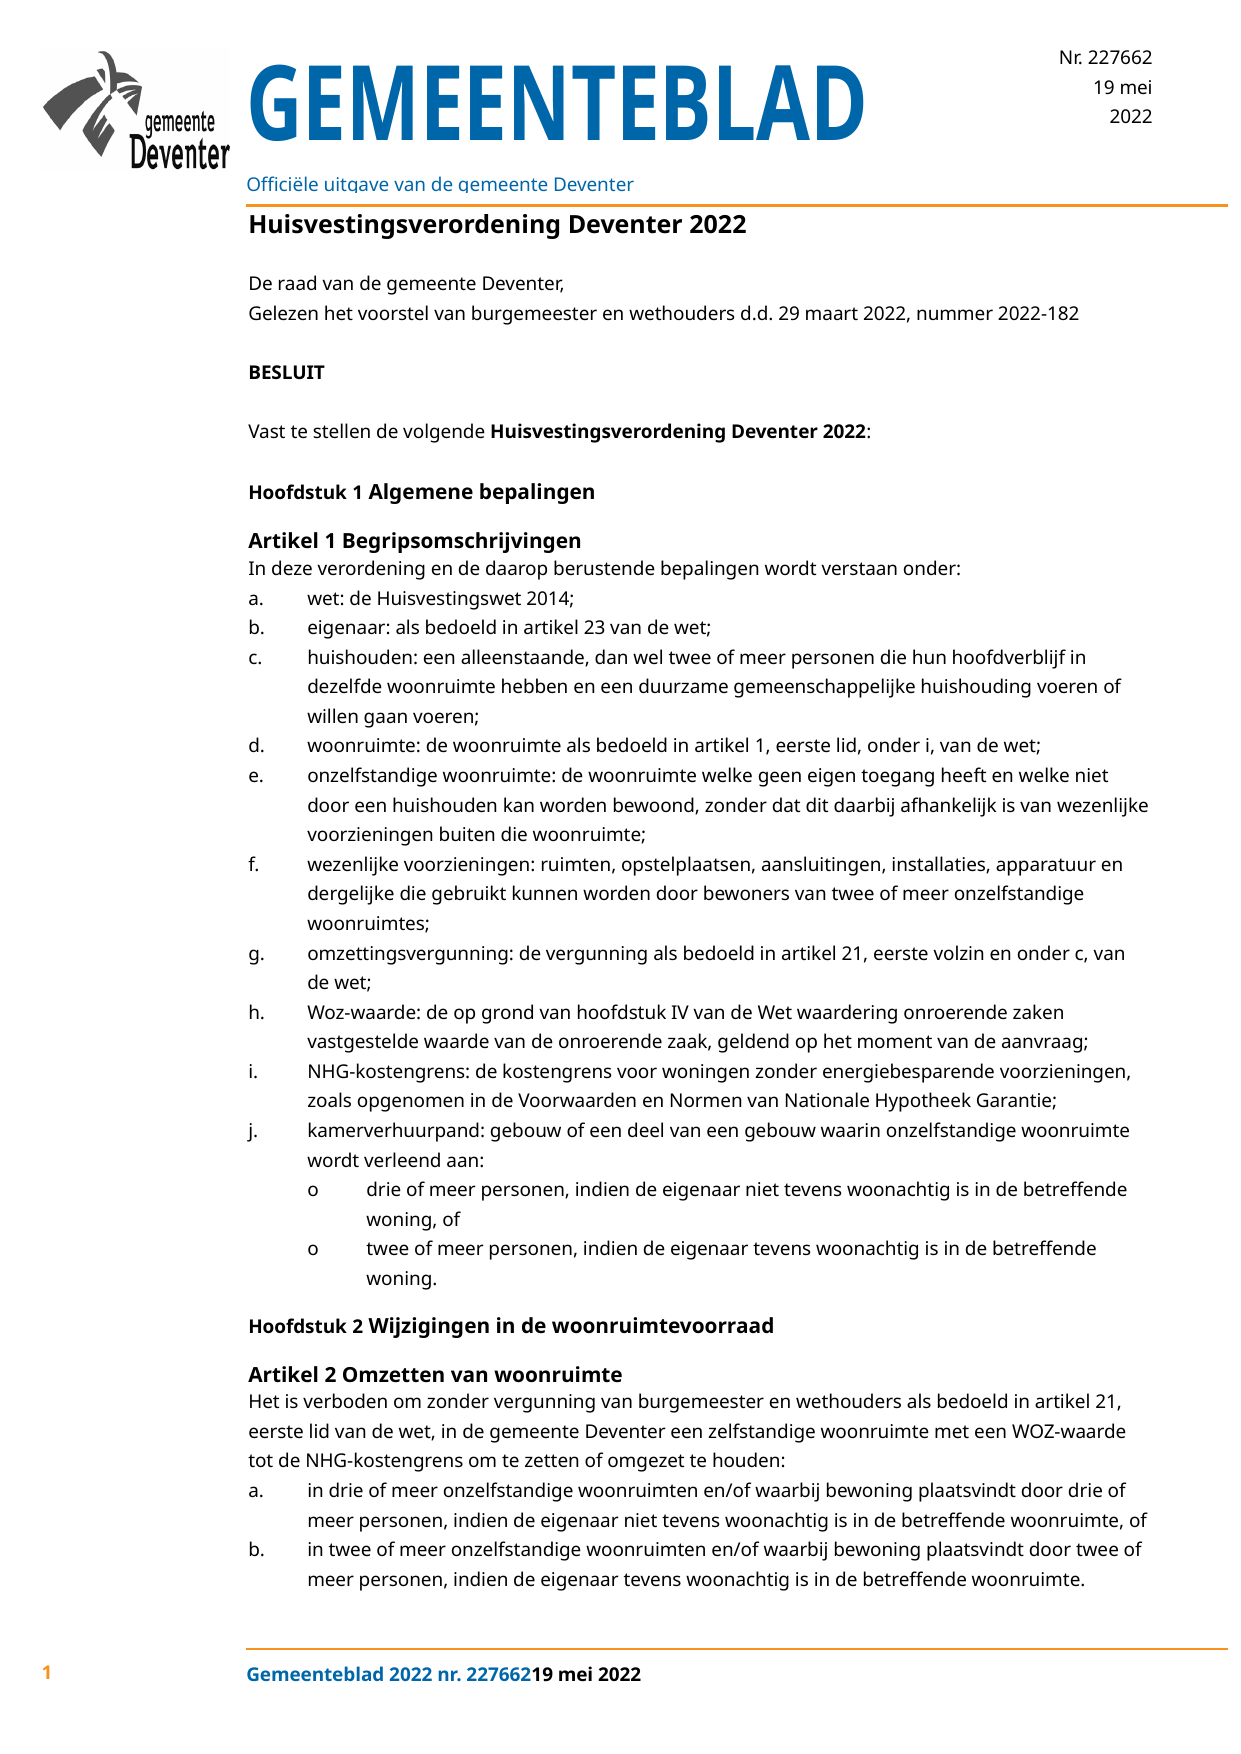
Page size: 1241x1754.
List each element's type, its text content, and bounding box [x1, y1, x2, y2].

text Vast te stellen de volgende Huisvestingsverordening Deventer 2022: [248, 418, 1152, 444]
list in twee of meer onzelfstandige woonruimten en/of waarbij bewoning plaatsvindt door twee of meer personen, indien de eigenaar tevens woonachtig is in de betreffende woonruimte. [248, 1536, 1152, 1592]
text Huisvestingsverordening Deventer 2022 [248, 207, 1152, 241]
list NHG-kostengrens: de kostengrens voor woningen zonder energiebesparende voorzieningen, zoals opgenomen in de Voorwaarden en Normen van Nationale Hypotheek Garantie; [248, 1058, 1152, 1113]
text Artikel 1 Begripsomschrijvingen [248, 527, 1152, 555]
text Gelezen het voorstel van burgemeester en wethouders d.d. 29 maart 2022, nummer 2022-182 [248, 300, 1152, 326]
list woonruimte: de woonruimte als bedoeld in artikel 1, eerste lid, onder i, van de wet; [248, 733, 1152, 758]
text BESLUIT [248, 359, 1152, 385]
list onzelfstandige woonruimte: de woonruimte welke geen eigen toegang heeft en welke niet door een huishouden kan worden bewoond, zonder dat dit daarbij afhankelijk is van wezenlijke voorzieningen buiten die woonruimte; [248, 762, 1152, 847]
text Artikel 2 Omzetten van woonruimte [248, 1360, 1152, 1388]
picture [41, 47, 231, 172]
list kamerverhuurpand: gebouw of een deel van een gebouw waarin onzelfstandige woonruimte wordt verleend aan: [248, 1117, 1152, 1172]
list wet: de Huisvestingswet 2014; [248, 585, 1152, 610]
list drie of meer personen, indien de eigenaar niet tevens woonachtig is in de betreffende woning, of [307, 1176, 1152, 1232]
list huishouden: een alleenstaande, dan wel twee of meer personen die hun hoofdverblijf in dezelfde woonruimte hebben en een duurzame gemeenschappelijke huishouding voeren of willen gaan voeren; [248, 644, 1152, 729]
list in drie of meer onzelfstandige woonruimten en/of waarbij bewoning plaatsvindt door drie of meer personen, indien de eigenaar niet tevens woonachtig is in de betreffende woonruimte, of [248, 1477, 1152, 1532]
text Hoofdstuk 1 Algemene bepalingen [248, 477, 1152, 506]
list wezenlijke voorzieningen: ruimten, opstelplaatsen, aansluitingen, installaties, apparatuur en dergelijke die gebruikt kunnen worden door bewoners van twee of meer onzelfstandige woonruimtes; [248, 851, 1152, 936]
text Het is verboden om zonder vergunning van burgemeester en wethouders als bedoeld in artikel 21, eerste lid van de wet, in de gemeente Deventer een zelfstandige woonruimte met een WOZ-waarde tot de NHG-kostengrens om te zetten of omgezet te houden: [248, 1388, 1152, 1473]
list eigenaar: als bedoeld in artikel 23 van de wet; [248, 614, 1152, 640]
list twee of meer personen, indien de eigenaar tevens woonachtig is in de betreffende woning. [307, 1236, 1152, 1291]
list omzettingsvergunning: de vergunning als bedoeld in artikel 21, eerste volzin en onder c, van de wet; [248, 940, 1152, 995]
list Woz-waarde: de op grond van hoofdstuk IV van de Wet waardering onroerende zaken vastgestelde waarde van de onroerende zaak, geldend op het moment van de aanvraag; [248, 999, 1152, 1054]
text In deze verordening en de daarop berustende bepalingen wordt verstaan onder: [248, 555, 1152, 581]
text De raad van de gemeente Deventer, [248, 270, 1152, 296]
text Hoofdstuk 2 Wijzigingen in de woonruimtevoorraad [248, 1311, 1152, 1339]
